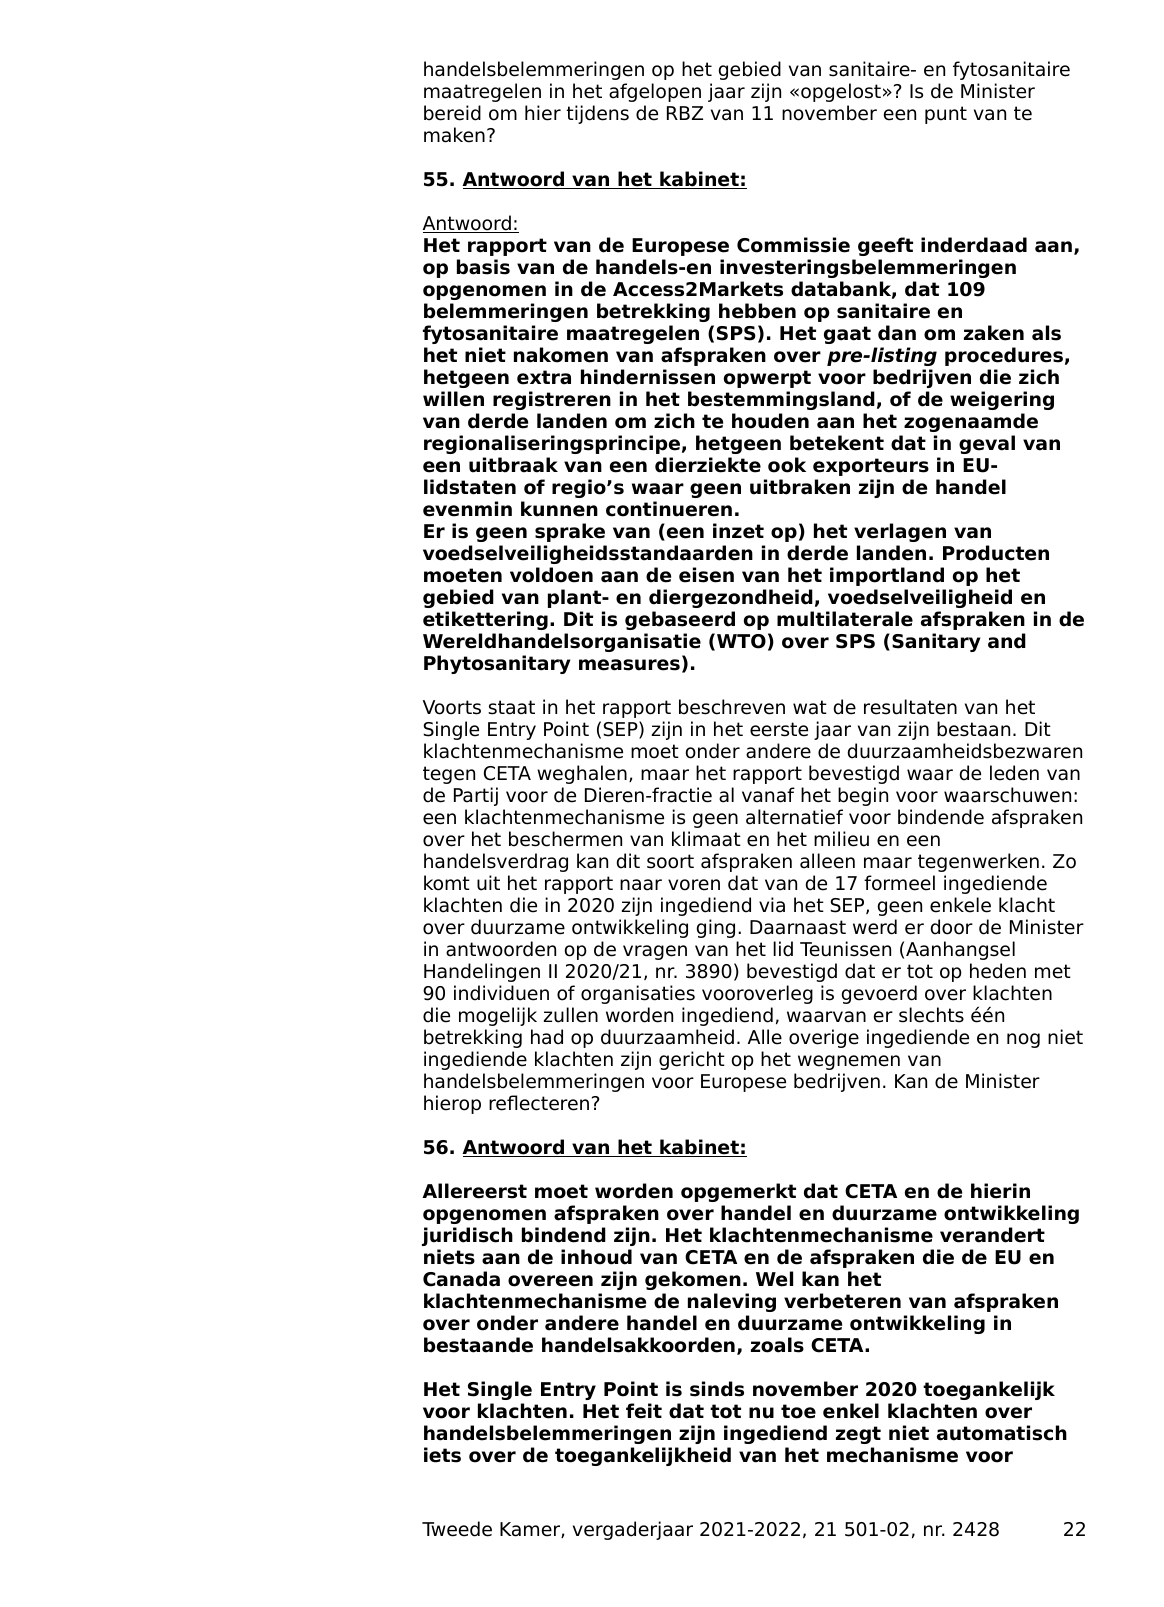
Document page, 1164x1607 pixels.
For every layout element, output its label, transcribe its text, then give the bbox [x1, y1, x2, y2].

subtitle 56. Antwoord van het kabinet: [422, 1137, 1087, 1159]
text Het Single Entry Point is sinds november 2020 toegankelijk voor klachten. Het feit dat tot nu toe enkel klachten over handelsbelemmeringen zijn ingediend zegt niet automatisch iets over de toegankelijkheid van het mechanisme voor [422, 1379, 1087, 1467]
text Voorts staat in het rapport beschreven wat de resultaten van het Single Entry Point (SEP) zijn in het eerste jaar van zijn bestaan. Dit klachtenmechanisme moet onder andere de duurzaamheidsbezwaren tegen CETA weghalen, maar het rapport bevestigd waar de leden van de Partij voor de Dieren-fractie al vanaf het begin voor waarschuwen: een klachtenmechanisme is geen alternatief voor bindende afspraken over het beschermen van klimaat en het milieu en een handelsverdrag kan dit soort afspraken alleen maar tegenwerken. Zo komt uit het rapport naar voren dat van de 17 formeel ingediende klachten die in 2020 zijn ingediend via het SEP, geen enkele klacht over duurzame ontwikkeling ging. Daarnaast werd er door de Minister in antwoorden op de vragen van het lid Teunissen (Aanhangsel Handelingen II 2020/21, nr. 3890) bevestigd dat er tot op heden met 90 individuen of organisaties vooroverleg is gevoerd over klachten die mogelijk zullen worden ingediend, waarvan er slechts één betrekking had op duurzaamheid. Alle overige ingediende en nog niet ingediende klachten zijn gericht op het wegnemen van handelsbelemmeringen voor Europese bedrijven. Kan de Minister hierop reflecteren? [422, 697, 1087, 1115]
text Het rapport van de Europese Commissie geeft inderdaad aan, op basis van de handels-en investeringsbelemmeringen opgenomen in de Access2Markets databank, dat 109 belemmeringen betrekking hebben op sanitaire en fytosanitaire maatregelen (SPS). Het gaat dan om zaken als het niet nakomen van afspraken over pre-listing procedures, hetgeen extra hindernissen opwerpt voor bedrijven die zich willen registreren in het bestemmingsland, of de weigering van derde landen om zich te houden aan het zogenaamde regionaliseringsprincipe, hetgeen betekent dat in geval van een uitbraak van een dierziekte ook exporteurs in EU-lidstaten of regio’s waar geen uitbraken zijn de handel evenmin kunnen continueren. [422, 235, 1087, 521]
text Allereerst moet worden opgemerkt dat CETA en de hierin opgenomen afspraken over handel en duurzame ontwikkeling juridisch bindend zijn. Het klachtenmechanisme verandert niets aan de inhoud van CETA en de afspraken die de EU en Canada overeen zijn gekomen. Wel kan het klachtenmechanisme de naleving verbeteren van afspraken over onder andere handel en duurzame ontwikkeling in bestaande handelsakkoorden, zoals CETA. [422, 1181, 1087, 1357]
text handelsbelemmeringen op het gebied van sanitaire- en fytosanitaire maatregelen in het afgelopen jaar zijn «opgelost»? Is de Minister bereid om hier tijdens de RBZ van 11 november een punt van te maken? [422, 59, 1087, 147]
subtitle 55. Antwoord van het kabinet: [422, 169, 1087, 191]
text Antwoord: [422, 213, 1087, 235]
text Er is geen sprake van (een inzet op) het verlagen van voedselveiligheidsstandaarden in derde landen. Producten moeten voldoen aan de eisen van het importland op het gebied van plant- en diergezondheid, voedselveiligheid en etikettering. Dit is gebaseerd op multilaterale afspraken in de Wereldhandelsorganisatie (WTO) over SPS (Sanitary and Phytosanitary measures). [422, 521, 1087, 675]
